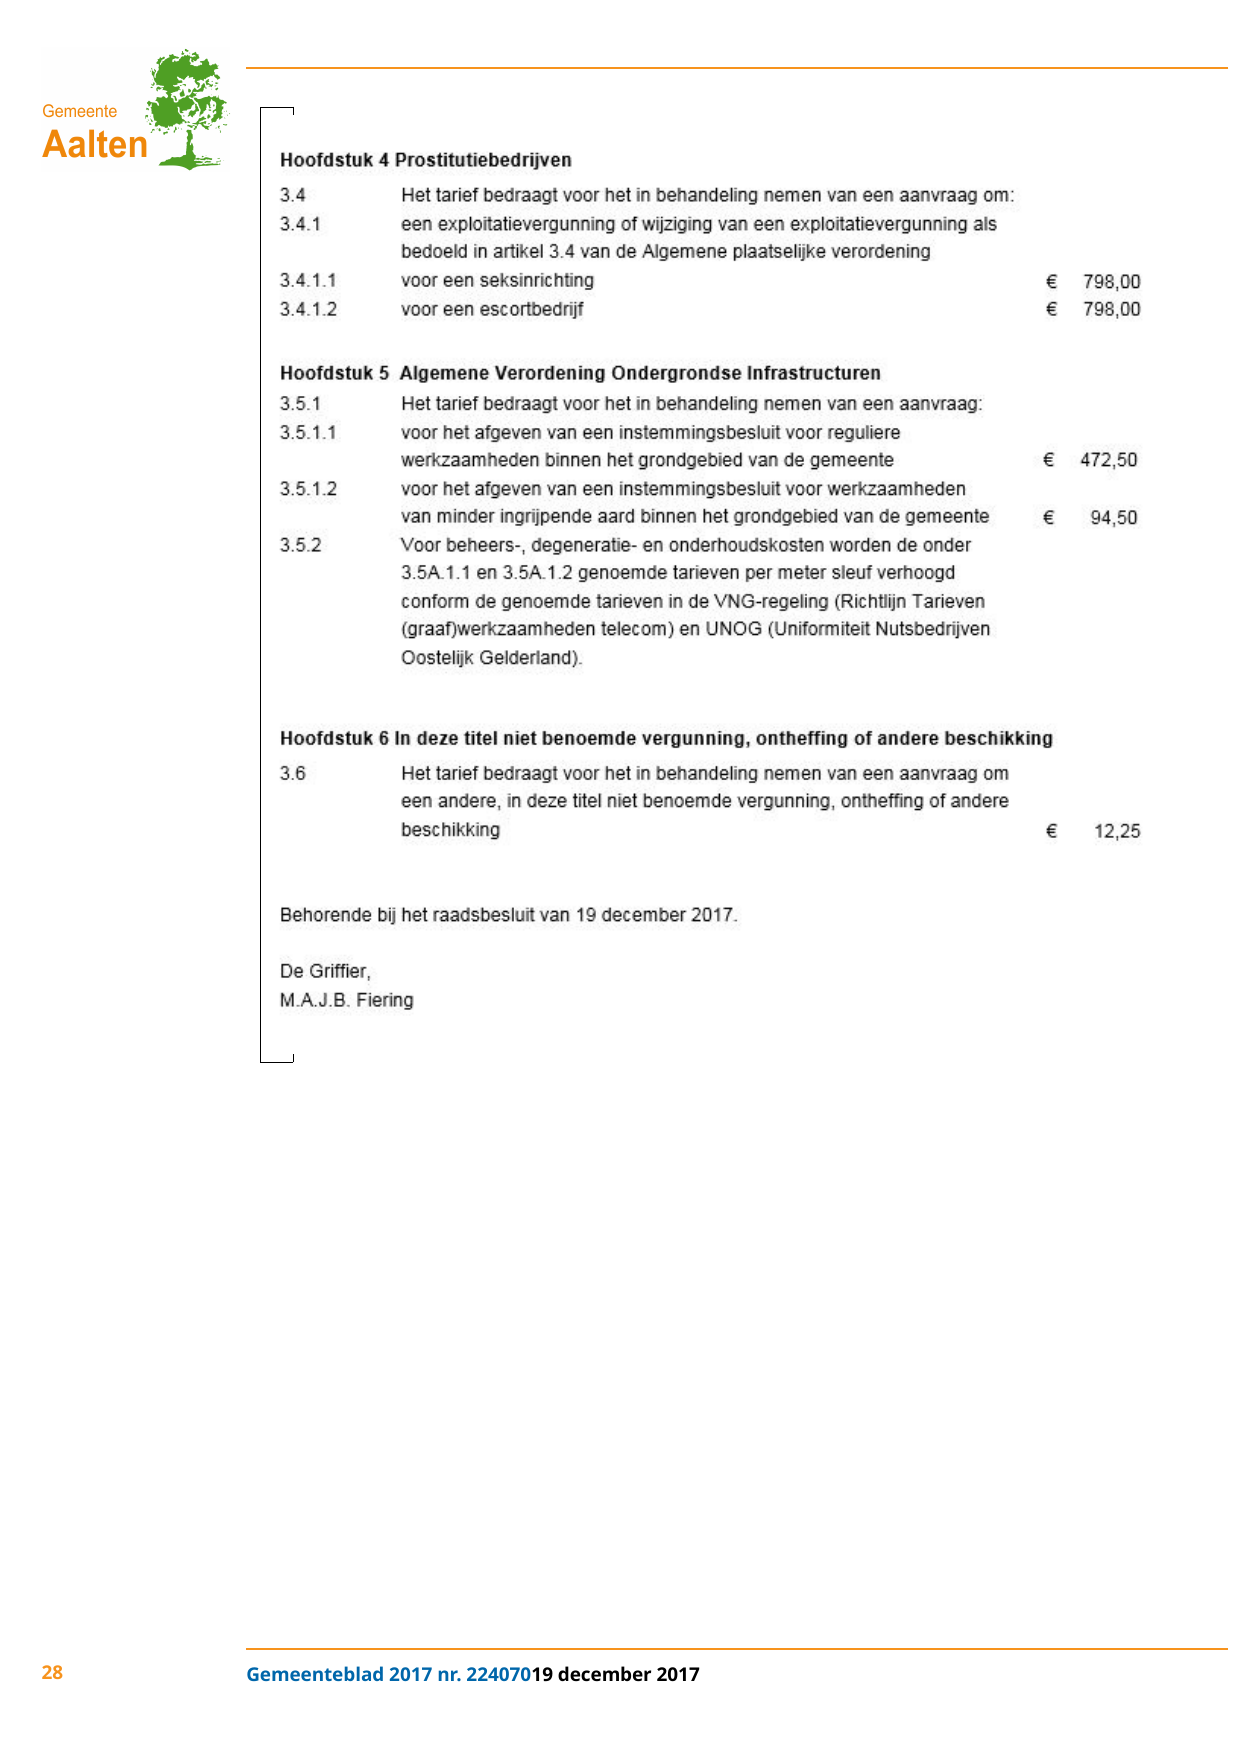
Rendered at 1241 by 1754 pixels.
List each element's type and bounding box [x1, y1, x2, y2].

picture [41, 47, 231, 172]
picture [268, 115, 1173, 1054]
